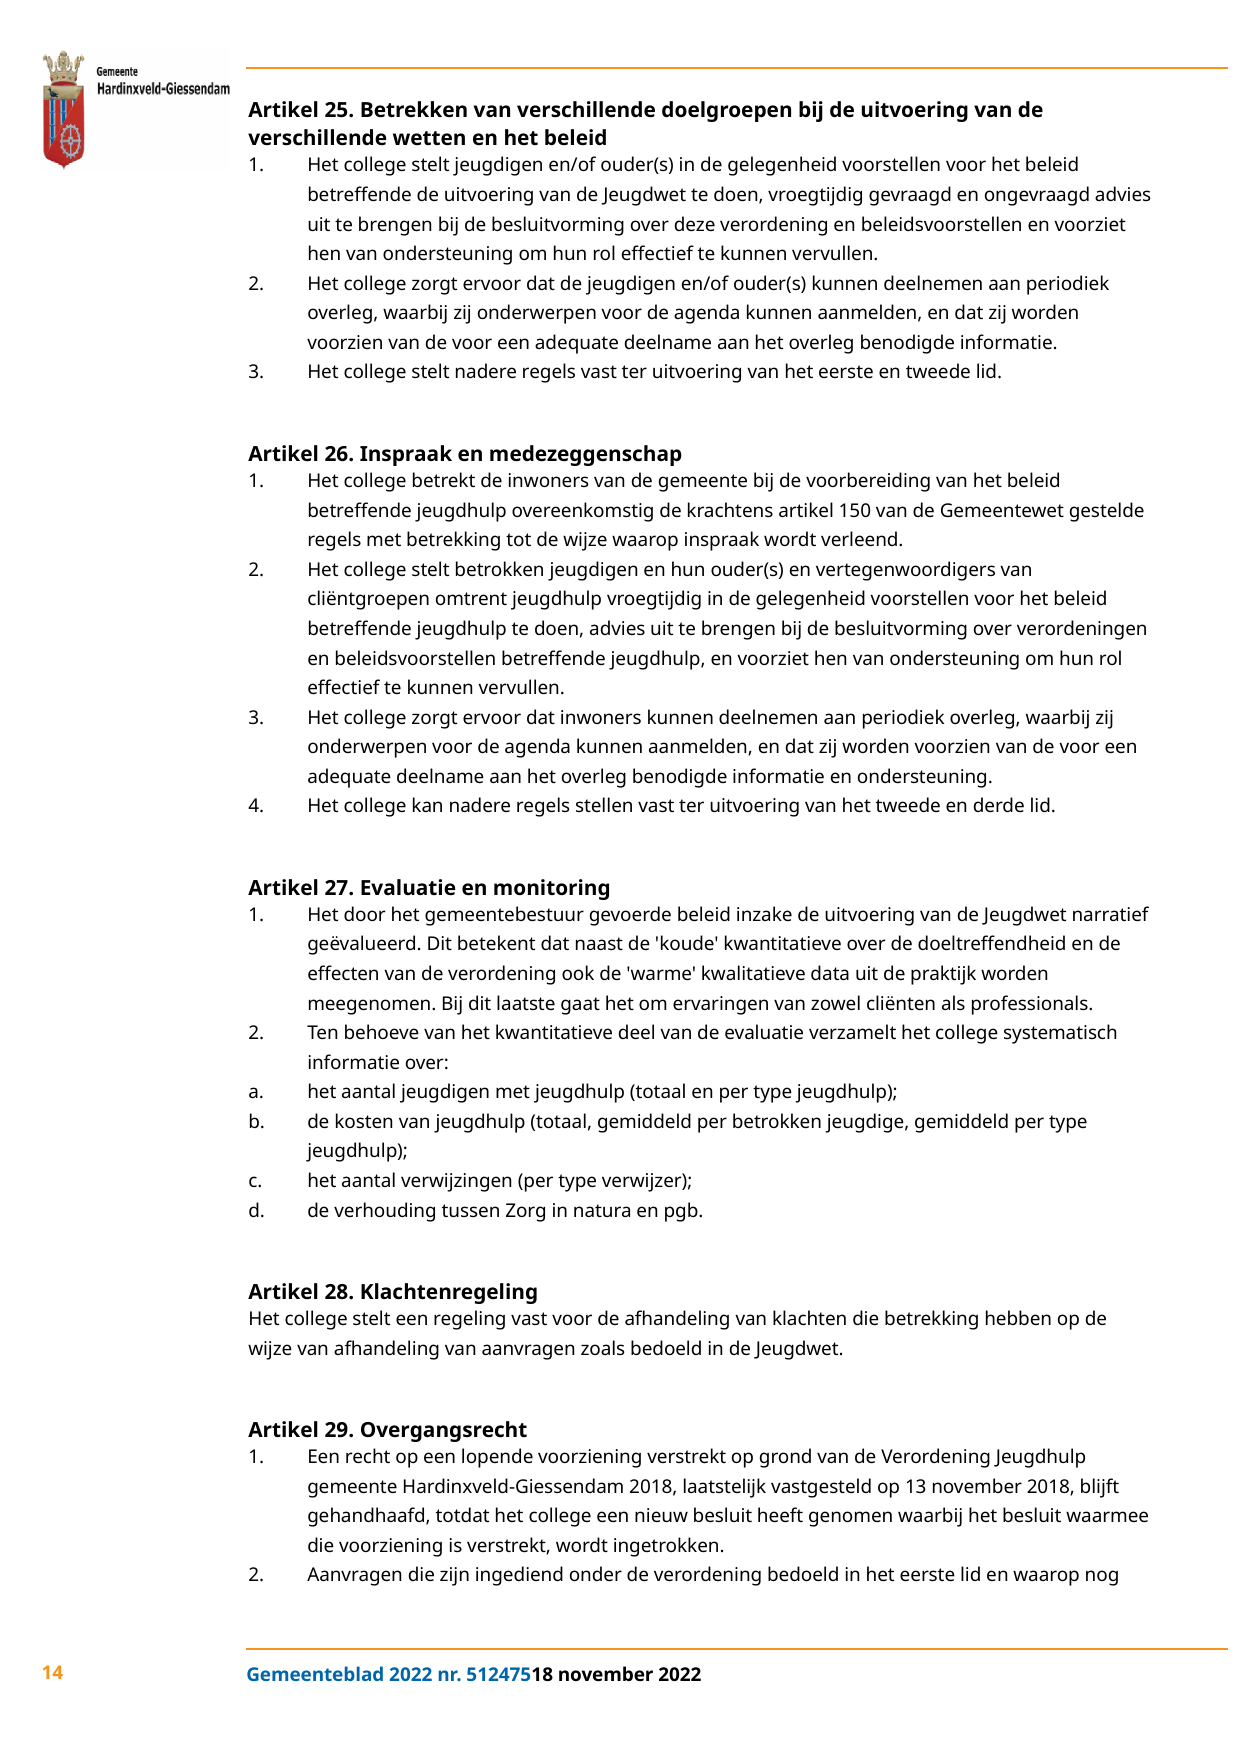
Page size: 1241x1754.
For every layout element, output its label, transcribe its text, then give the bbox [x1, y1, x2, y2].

list de verhouding tussen Zorg in natura en pgb. [248, 1197, 1152, 1223]
list Het college betrekt de inwoners van de gemeente bij de voorbereiding van het beleid betreffende jeugdhulp overeenkomstig de krachtens artikel 150 van de Gemeentewet gestelde regels met betrekking tot de wijze waarop inspraak wordt verleend. [248, 467, 1152, 552]
text Artikel 29. Overgangsrecht [248, 1415, 1152, 1443]
picture [41, 47, 231, 172]
list Het college zorgt ervoor dat inwoners kunnen deelnemen aan periodiek overleg, waarbij zij onderwerpen voor de agenda kunnen aanmelden, en dat zij worden voorzien van de voor een adequate deelname aan het overleg benodigde informatie en ondersteuning. [248, 704, 1152, 789]
text Het college stelt een regeling vast voor de afhandeling van klachten die betrekking hebben op de wijze van afhandeling van aanvragen zoals bedoeld in de Jeugdwet. [248, 1305, 1152, 1361]
list Het college zorgt ervoor dat de jeugdigen en/of ouder(s) kunnen deelnemen aan periodiek overleg, waarbij zij onderwerpen voor de agenda kunnen aanmelden, en dat zij worden voorzien van de voor een adequate deelname aan het overleg benodigde informatie. [248, 270, 1152, 355]
text Artikel 25. Betrekken van verschillende doelgroepen bij de uitvoering van de verschillende wetten en het beleid [248, 95, 1152, 152]
list het aantal verwijzingen (per type verwijzer); [248, 1167, 1152, 1193]
text Artikel 27. Evaluatie en monitoring [248, 873, 1152, 901]
text Artikel 28. Klachtenregeling [248, 1277, 1152, 1305]
list Het college kan nadere regels stellen vast ter uitvoering van het tweede en derde lid. [248, 793, 1152, 818]
list Het college stelt nadere regels vast ter uitvoering van het eerste en tweede lid. [248, 359, 1152, 384]
list Het college stelt betrokken jeugdigen en hun ouder(s) en vertegenwoordigers van cliëntgroepen omtrent jeugdhulp vroegtijdig in de gelegenheid voorstellen voor het beleid betreffende jeugdhulp te doen, advies uit te brengen bij de besluitvorming over verordeningen en beleidsvoorstellen betreffende jeugdhulp, en voorziet hen van ondersteuning om hun rol effectief te kunnen vervullen. [248, 556, 1152, 700]
text Artikel 26. Inspraak en medezeggenschap [248, 439, 1152, 467]
list Het door het gemeentebestuur gevoerde beleid inzake de uitvoering van de Jeugdwet narratief geëvalueerd. Dit betekent dat naast de 'koude' kwantitatieve over de doeltreffendheid en de effecten van de verordening ook de 'warme' kwalitatieve data uit de praktijk worden meegenomen. Bij dit laatste gaat het om ervaringen van zowel cliënten als professionals. [248, 901, 1152, 1016]
list Het college stelt jeugdigen en/of ouder(s) in de gelegenheid voorstellen voor het beleid betreffende de uitvoering van de Jeugdwet te doen, vroegtijdig gevraagd en ongevraagd advies uit te brengen bij de besluitvorming over deze verordening en beleidsvoorstellen en voorziet hen van ondersteuning om hun rol effectief te kunnen vervullen. [248, 152, 1152, 266]
list Ten behoeve van het kwantitatieve deel van de evaluatie verzamelt het college systematisch informatie over: [248, 1019, 1152, 1075]
list Een recht op een lopende voorziening verstrekt op grond van de Verordening Jeugdhulp gemeente Hardinxveld-Giessendam 2018, laatstelijk vastgesteld op 13 november 2018, blijft gehandhaafd, totdat het college een nieuw besluit heeft genomen waarbij het besluit waarmee die voorziening is verstrekt, wordt ingetrokken. [248, 1443, 1152, 1558]
list de kosten van jeugdhulp (totaal, gemiddeld per betrokken jeugdige, gemiddeld per type jeugdhulp); [248, 1108, 1152, 1163]
list Aanvragen die zijn ingediend onder de verordening bedoeld in het eerste lid en waarop nog [248, 1562, 1152, 1587]
list het aantal jeugdigen met jeugdhulp (totaal en per type jeugdhulp); [248, 1078, 1152, 1104]
